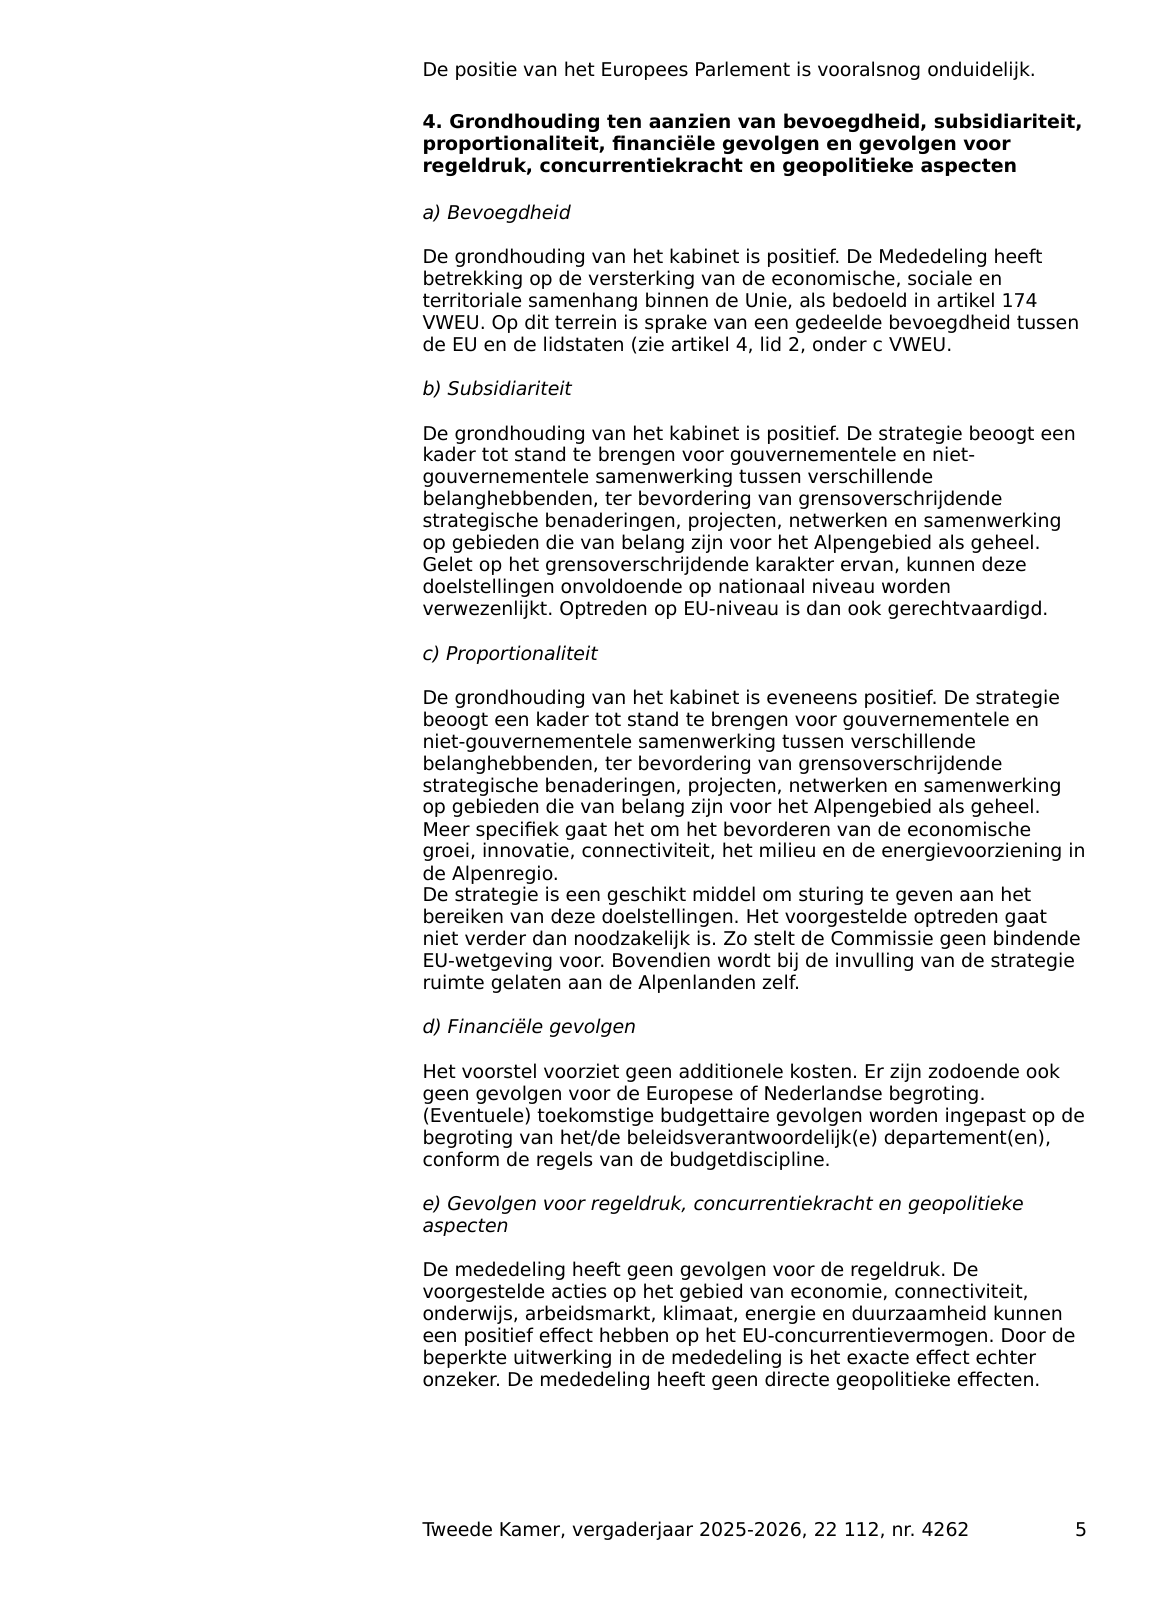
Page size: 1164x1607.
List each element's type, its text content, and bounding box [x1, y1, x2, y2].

subtitle 4. Grondhouding ten aanzien van bevoegdheid, subsidiariteit, proportionaliteit, financiële gevolgen en gevolgen voor regeldruk, concurrentiekracht en geopolitieke aspecten [422, 111, 1087, 177]
subtitle c) Proportionaliteit [422, 642, 1087, 664]
text De mededeling heeft geen gevolgen voor de regeldruk. De voorgestelde acties op het gebied van economie, connectiviteit, onderwijs, arbeidsmarkt, klimaat, energie en duurzaamheid kunnen een positief effect hebben op het EU-concurrentievermogen. Door de beperkte uitwerking in de mededeling is het exacte effect echter onzeker. De mededeling heeft geen directe geopolitieke effecten. [422, 1259, 1087, 1391]
subtitle e) Gevolgen voor regeldruk, concurrentiekracht en geopolitieke aspecten [422, 1193, 1087, 1237]
subtitle b) Subsidiariteit [422, 378, 1087, 400]
text De grondhouding van het kabinet is positief. De strategie beoogt een kader tot stand te brengen voor gouvernementele en niet-gouvernementele samenwerking tussen verschillende belanghebbenden, ter bevordering van grensoverschrijdende strategische benaderingen, projecten, netwerken en samenwerking op gebieden die van belang zijn voor het Alpengebied als geheel. Gelet op het grensoverschrijdende karakter ervan, kunnen deze doelstellingen onvoldoende op nationaal niveau worden verwezenlijkt. Optreden op EU-niveau is dan ook gerechtvaardigd. [422, 422, 1087, 620]
text Het voorstel voorziet geen additionele kosten. Er zijn zodoende ook geen gevolgen voor de Europese of Nederlandse begroting. (Eventuele) toekomstige budgettaire gevolgen worden ingepast op de begroting van het/de beleidsverantwoordelijk(e) departement(en), conform de regels van de budgetdiscipline. [422, 1061, 1087, 1171]
subtitle a) Bevoegdheid [422, 202, 1087, 224]
text De grondhouding van het kabinet is eveneens positief. De strategie beoogt een kader tot stand te brengen voor gouvernementele en niet-gouvernementele samenwerking tussen verschillende belanghebbenden, ter bevordering van grensoverschrijdende strategische benaderingen, projecten, netwerken en samenwerking op gebieden die van belang zijn voor het Alpengebied als geheel. Meer specifiek gaat het om het bevorderen van de economische groei, innovatie, connectiviteit, het milieu en de energievoorziening in de Alpenregio. [422, 687, 1087, 884]
text De strategie is een geschikt middel om sturing te geven aan het bereiken van deze doelstellingen. Het voorgestelde optreden gaat niet verder dan noodzakelijk is. Zo stelt de Commissie geen bindende EU-wetgeving voor. Bovendien wordt bij de invulling van de strategie ruimte gelaten aan de Alpenlanden zelf. [422, 884, 1087, 994]
subtitle d) Financiële gevolgen [422, 1016, 1087, 1038]
text De grondhouding van het kabinet is positief. De Mededeling heeft betrekking op de versterking van de economische, sociale en territoriale samenhang binnen de Unie, als bedoeld in artikel 174 VWEU. Op dit terrein is sprake van een gedeelde bevoegdheid tussen de EU en de lidstaten (zie artikel 4, lid 2, onder c VWEU. [422, 246, 1087, 356]
text De positie van het Europees Parlement is vooralsnog onduidelijk. [422, 59, 1087, 81]
